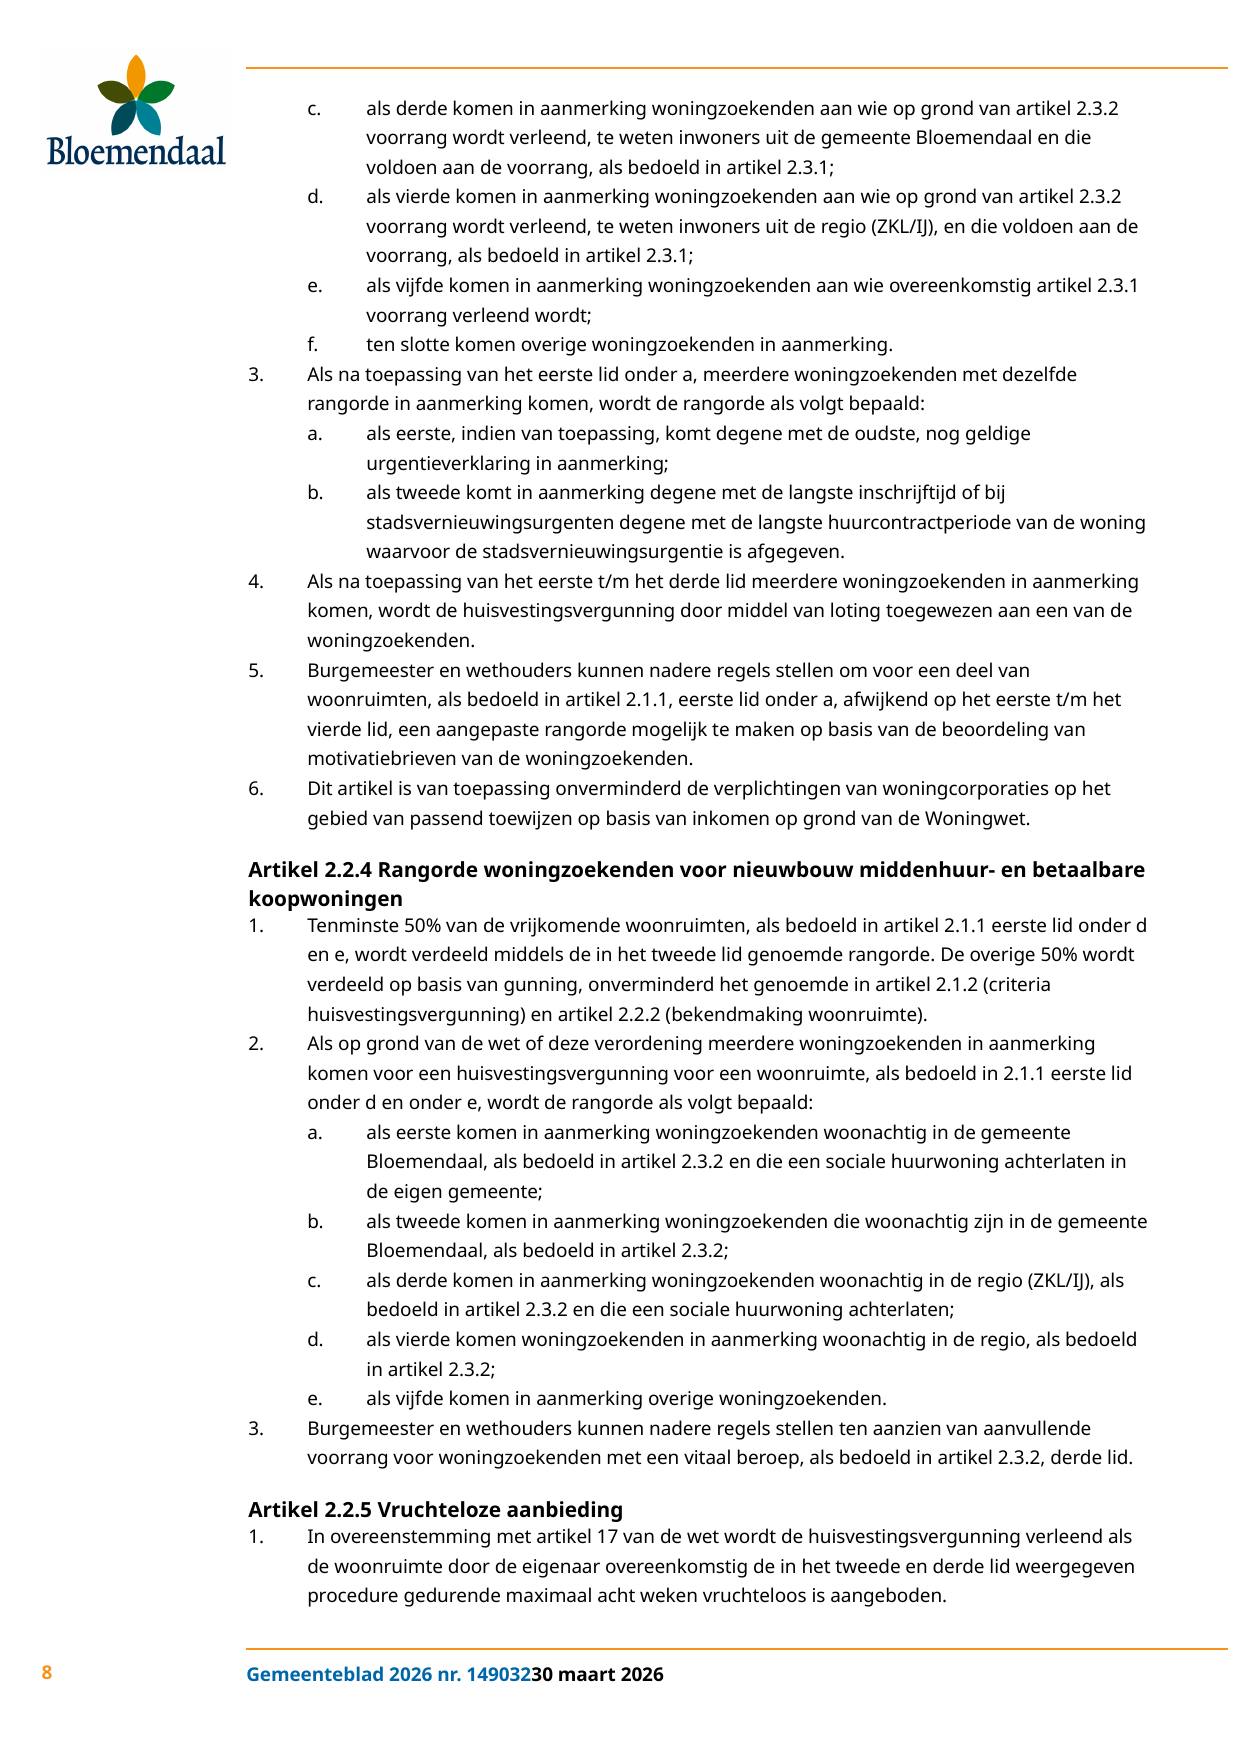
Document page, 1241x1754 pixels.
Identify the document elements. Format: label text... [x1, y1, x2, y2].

list Burgemeester en wethouders kunnen nadere regels stellen ten aanzien van aanvullende voorrang voor woningzoekenden met een vitaal beroep, als bedoeld in artikel 2.3.2, derde lid. [248, 1415, 1152, 1470]
list als derde komen in aanmerking woningzoekenden aan wie op grond van artikel 2.3.2 voorrang wordt verleend, te weten inwoners uit de gemeente Bloemendaal en die voldoen aan de voorrang, als bedoeld in artikel 2.3.1; [307, 95, 1152, 180]
list als vierde komen woningzoekenden in aanmerking woonachtig in de regio, als bedoeld in artikel 2.3.2; [307, 1326, 1152, 1382]
list Als op grond van de wet of deze verordening meerdere woningzoekenden in aanmerking komen voor een huisvestingsvergunning voor een woonruimte, als bedoeld in 2.1.1 eerste lid onder d en onder e, wordt de rangorde als volgt bepaald: [248, 1030, 1152, 1115]
list Tenminste 50% van de vrijkomende woonruimten, als bedoeld in artikel 2.1.1 eerste lid onder d en e, wordt verdeeld middels de in het tweede lid genoemde rangorde. De overige 50% wordt verdeeld op basis van gunning, onverminderd het genoemde in artikel 2.1.2 (criteria huisvestingsvergunning) en artikel 2.2.2 (bekendmaking woonruimte). [248, 912, 1152, 1027]
text Artikel 2.2.4 Rangorde woningzoekenden voor nieuwbouw middenhuur- en betaalbare koopwoningen [248, 855, 1152, 912]
list als tweede komt in aanmerking degene met de langste inschrijftijd of bij stadsvernieuwingsurgenten degene met de langste huurcontractperiode van de woning waarvoor de stadsvernieuwingsurgentie is afgegeven. [307, 479, 1152, 564]
list als tweede komen in aanmerking woningzoekenden die woonachtig zijn in de gemeente Bloemendaal, als bedoeld in artikel 2.3.2; [307, 1208, 1152, 1263]
list als vijfde komen in aanmerking woningzoekenden aan wie overeenkomstig artikel 2.3.1 voorrang verleend wordt; [307, 272, 1152, 328]
list als vierde komen in aanmerking woningzoekenden aan wie op grond van artikel 2.3.2 voorrang wordt verleend, te weten inwoners uit de regio (ZKL/IJ), en die voldoen aan de voorrang, als bedoeld in artikel 2.3.1; [307, 183, 1152, 268]
list als derde komen in aanmerking woningzoekenden woonachtig in de regio (ZKL/IJ), als bedoeld in artikel 2.3.2 en die een sociale huurwoning achterlaten; [307, 1267, 1152, 1322]
list als eerste komen in aanmerking woningzoekenden woonachtig in de gemeente Bloemendaal, als bedoeld in artikel 2.3.2 en die een sociale huurwoning achterlaten in de eigen gemeente; [307, 1119, 1152, 1204]
text Artikel 2.2.5 Vruchteloze aanbieding [248, 1495, 1152, 1523]
list Burgemeester en wethouders kunnen nadere regels stellen om voor een deel van woonruimten, als bedoeld in artikel 2.1.1, eerste lid onder a, afwijkend op het eerste t/m het vierde lid, een aangepaste rangorde mogelijk te maken op basis van de beoordeling van motivatiebrieven van de woningzoekenden. [248, 657, 1152, 771]
list In overeenstemming met artikel 17 van de wet wordt de huisvestingsvergunning verleend als de woonruimte door de eigenaar overeenkomstig de in het tweede en derde lid weergegeven procedure gedurende maximaal acht weken vruchteloos is aangeboden. [248, 1523, 1152, 1608]
picture [41, 47, 231, 172]
list Als na toepassing van het eerste lid onder a, meerdere woningzoekenden met dezelfde rangorde in aanmerking komen, wordt de rangorde als volgt bepaald: [248, 361, 1152, 416]
list Dit artikel is van toepassing onverminderd de verplichtingen van woningcorporaties op het gebied van passend toewijzen op basis van inkomen op grond van de Woningwet. [248, 775, 1152, 831]
list Als na toepassing van het eerste t/m het derde lid meerdere woningzoekenden in aanmerking komen, wordt de huisvestingsvergunning door middel van loting toegewezen aan een van de woningzoekenden. [248, 568, 1152, 653]
list ten slotte komen overige woningzoekenden in aanmerking. [307, 331, 1152, 357]
list als eerste, indien van toepassing, komt degene met de oudste, nog geldige urgentieverklaring in aanmerking; [307, 420, 1152, 476]
list als vijfde komen in aanmerking overige woningzoekenden. [307, 1385, 1152, 1411]
